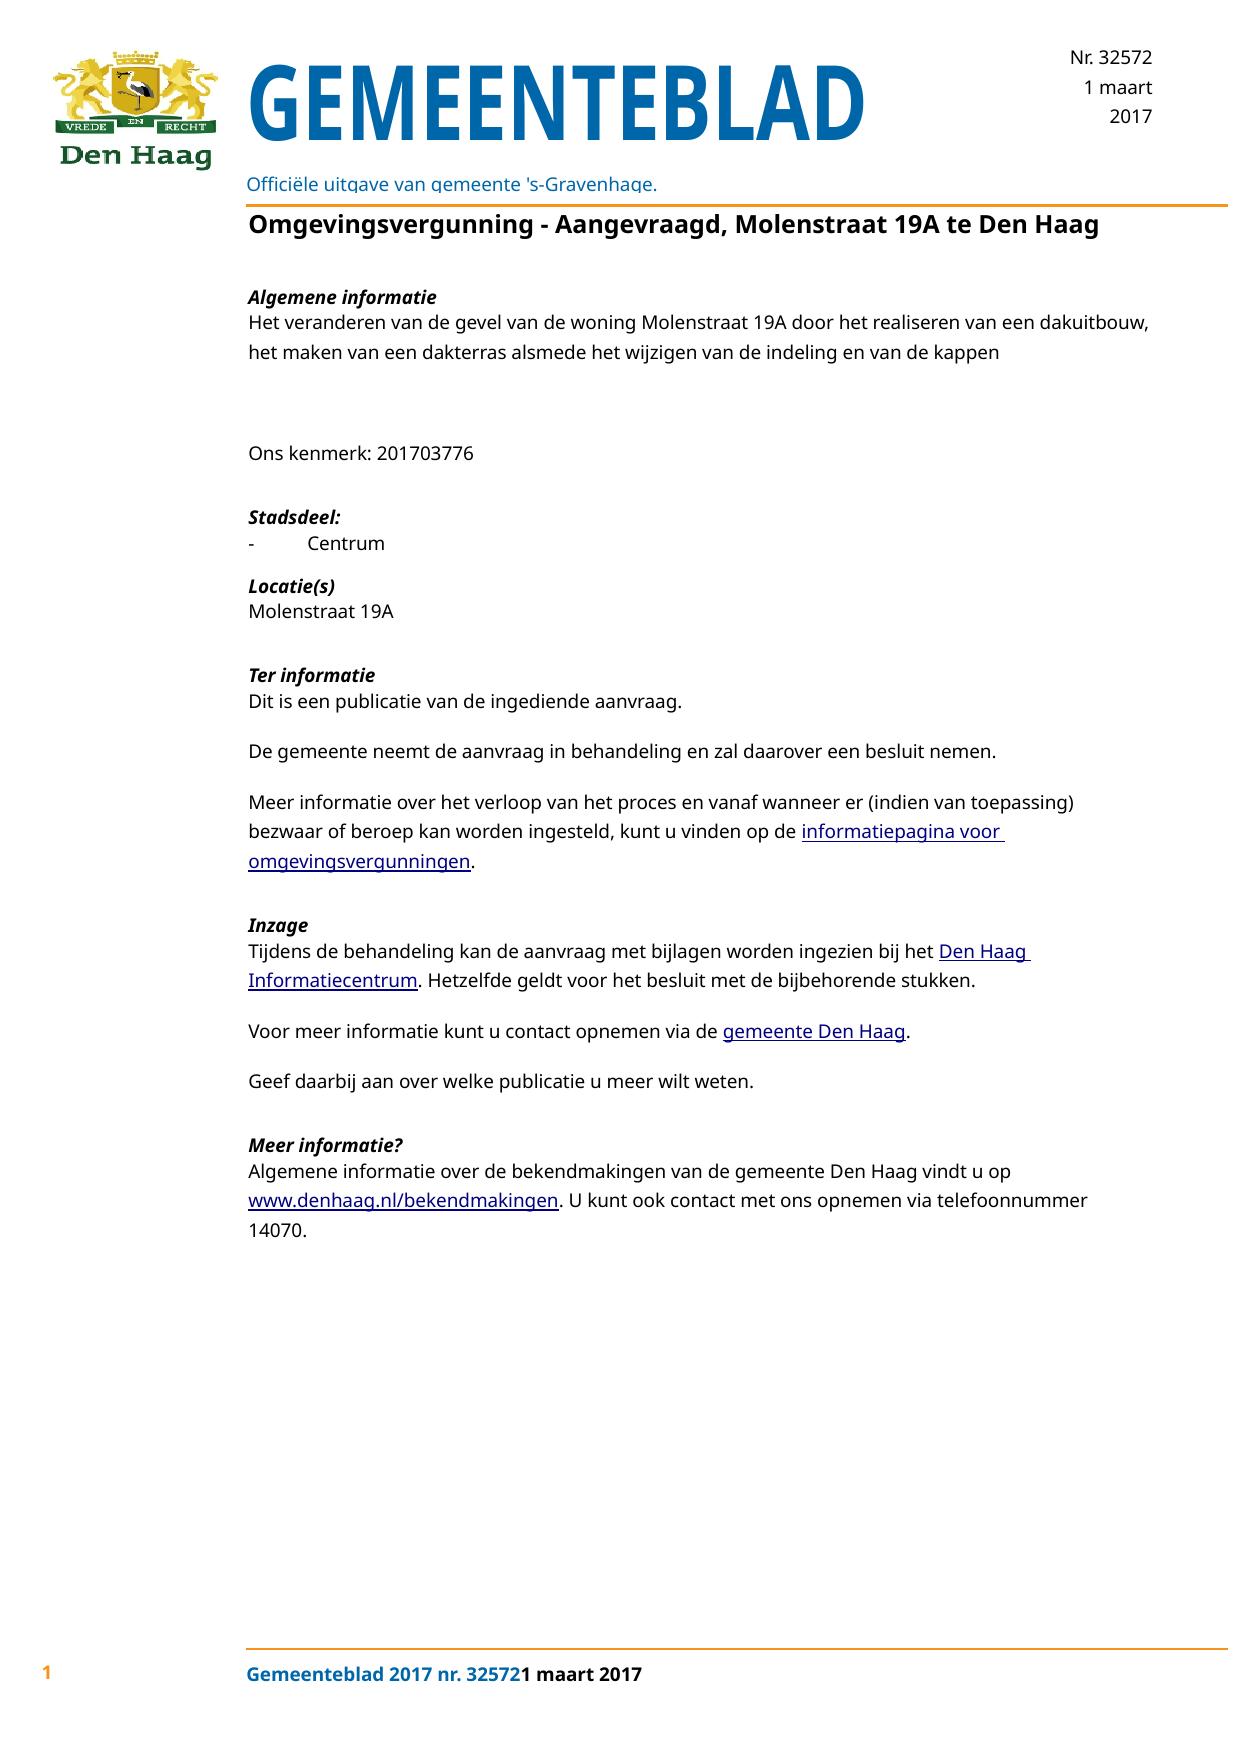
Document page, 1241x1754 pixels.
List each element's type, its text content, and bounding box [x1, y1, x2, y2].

text Meer informatie? [248, 1132, 1152, 1158]
text Dit is een publicatie van de ingediende aanvraag. [248, 688, 1152, 714]
text Geef daarbij aan over welke publicatie u meer wilt weten. [248, 1068, 1152, 1094]
text Stadsdeel: [248, 504, 1152, 530]
text Ons kenmerk: 201703776 [248, 440, 1152, 466]
text Het veranderen van de gevel van de woning Molenstraat 19A door het realiseren van een dakuitbouw, het maken van een dakterras alsmede het wijzigen van de indeling en van de kappen [248, 309, 1152, 365]
text Molenstraat 19A [248, 598, 1152, 624]
text Inzage [248, 912, 1152, 938]
list Centrum [248, 530, 1152, 555]
text De gemeente neemt de aanvraag in behandeling en zal daarover een besluit nemen. [248, 739, 1152, 764]
text Meer informatie over het verloop van het proces en vanaf wanneer er (indien van toepassing) bezwaar of beroep kan worden ingesteld, kunt u vinden op de informatiepagina voor omgevingsvergunningen. [248, 789, 1152, 874]
text Tijdens de behandeling kan de aanvraag met bijlagen worden ingezien bij het Den Haag Informatiecentrum. Hetzelfde geldt voor het besluit met de bijbehorende stukken. [248, 938, 1152, 993]
text Ter informatie [248, 662, 1152, 688]
text Algemene informatie [248, 284, 1152, 309]
text Algemene informatie over de bekendmakingen van de gemeente Den Haag vindt u op www.denhaag.nl/bekendmakingen. U kunt ook contact met ons opnemen via telefoonnummer 14070. [248, 1158, 1152, 1243]
picture [41, 47, 231, 172]
text Omgevingsvergunning - Aangevraagd, Molenstraat 19A te Den Haag [248, 207, 1152, 241]
text Locatie(s) [248, 573, 1152, 598]
text Voor meer informatie kunt u contact opnemen via de gemeente Den Haag. [248, 1018, 1152, 1044]
